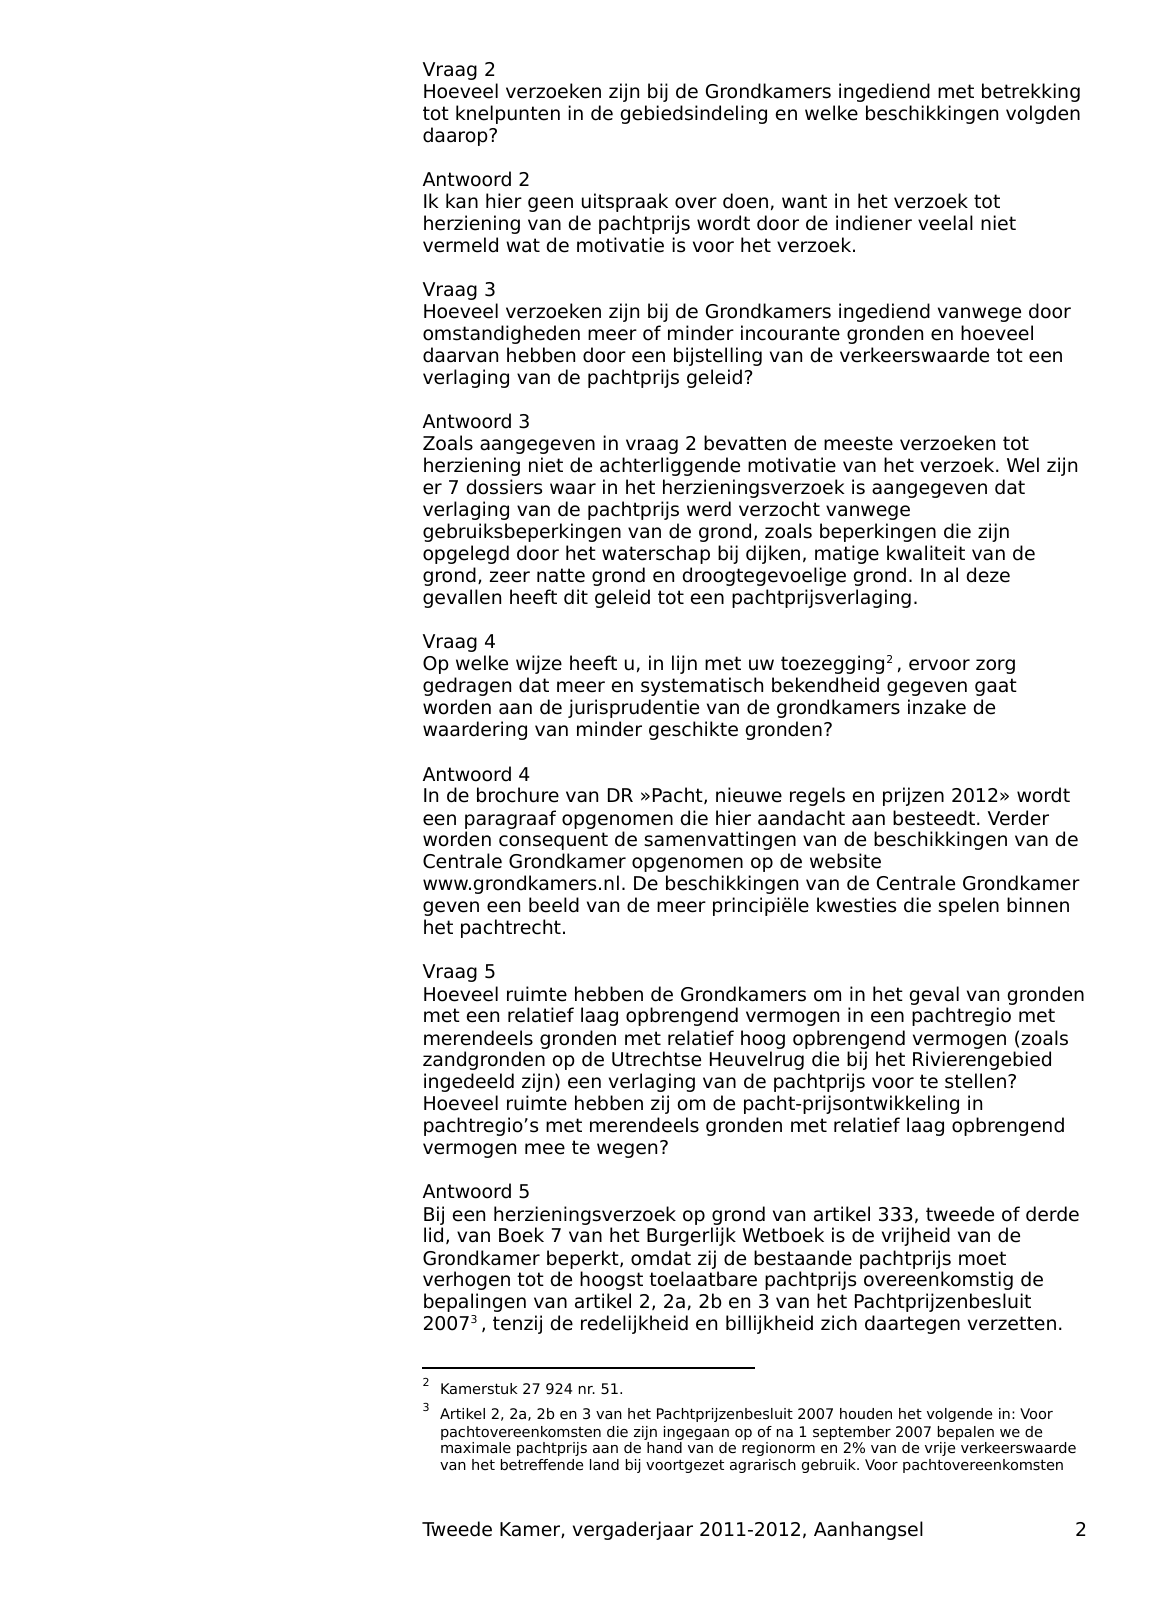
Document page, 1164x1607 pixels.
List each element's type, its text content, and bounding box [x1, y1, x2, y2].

text Hoeveel verzoeken zijn bij de Grondkamers ingediend vanwege door omstandigheden meer of minder incourante gronden en hoeveel daarvan hebben door een bijstelling van de verkeerswaarde tot een verlaging van de pachtprijs geleid? [422, 301, 1087, 389]
text Vraag 4 [422, 631, 1087, 653]
text Antwoord 5 [422, 1181, 1087, 1203]
text Antwoord 3 [422, 411, 1087, 433]
text Vraag 3 [422, 279, 1087, 301]
text Antwoord 4 [422, 763, 1087, 785]
text Bij een herzieningsverzoek op grond van artikel 333, tweede of derde lid, van Boek 7 van het Burgerlijk Wetboek is de vrijheid van de Grondkamer beperkt, omdat zij de bestaande pachtprijs moet verhogen tot de hoogst toelaatbare pachtprijs overeenkomstig de bepalingen van artikel 2, 2a, 2b en 3 van het Pachtprijzenbesluit 2007, tenzij de redelijkheid en billijkheid zich daartegen verzetten. [422, 1203, 1087, 1335]
text Vraag 2 [422, 59, 1087, 81]
text Ik kan hier geen uitspraak over doen, want in het verzoek tot herziening van de pachtprijs wordt door de indiener veelal niet vermeld wat de motivatie is voor het verzoek. [422, 191, 1087, 257]
text Op welke wijze heeft u, in lijn met uw toezegging, ervoor zorg gedragen dat meer en systematisch bekendheid gegeven gaat worden aan de jurisprudentie van de grondkamers inzake de waardering van minder geschikte gronden? [422, 653, 1087, 741]
text Hoeveel ruimte hebben de Grondkamers om in het geval van gronden met een relatief laag opbrengend vermogen in een pachtregio met merendeels gronden met relatief hoog opbrengend vermogen (zoals zandgronden op de Utrechtse Heuvelrug die bij het Rivierengebied ingedeeld zijn) een verlaging van de pachtprijs voor te stellen? Hoeveel ruimte hebben zij om de pacht-prijsontwikkeling in pachtregio’s met merendeels gronden met relatief laag opbrengend vermogen mee te wegen? [422, 983, 1087, 1159]
text Artikel 2, 2a, 2b en 3 van het Pachtprijzenbesluit 2007 houden het volgende in: Voor pachtovereenkomsten die zijn ingegaan op of na 1 september 2007 bepalen we de maximale pachtprijs aan de hand van de regionorm en 2% van de vrije verkeerswaarde van het betreffende land bij voortgezet agrarisch gebruik. Voor pachtovereenkomsten [422, 1402, 1087, 1474]
text Kamerstuk 27 924 nr. 51. [422, 1377, 1087, 1399]
text Zoals aangegeven in vraag 2 bevatten de meeste verzoeken tot herziening niet de achterliggende motivatie van het verzoek. Wel zijn er 7 dossiers waar in het herzieningsverzoek is aangegeven dat verlaging van de pachtprijs werd verzocht vanwege gebruiksbeperkingen van de grond, zoals beperkingen die zijn opgelegd door het waterschap bij dijken, matige kwaliteit van de grond, zeer natte grond en droogtegevoelige grond. In al deze gevallen heeft dit geleid tot een pachtprijsverlaging. [422, 433, 1087, 609]
text Hoeveel verzoeken zijn bij de Grondkamers ingediend met betrekking tot knelpunten in de gebiedsindeling en welke beschikkingen volgden daarop? [422, 81, 1087, 147]
text In de brochure van DR »Pacht, nieuwe regels en prijzen 2012» wordt een paragraaf opgenomen die hier aandacht aan besteedt. Verder worden consequent de samenvattingen van de beschikkingen van de Centrale Grondkamer opgenomen op de website www.grondkamers.nl. De beschikkingen van de Centrale Grondkamer geven een beeld van de meer principiële kwesties die spelen binnen het pachtrecht. [422, 785, 1087, 939]
text Vraag 5 [422, 961, 1087, 983]
text Antwoord 2 [422, 169, 1087, 191]
